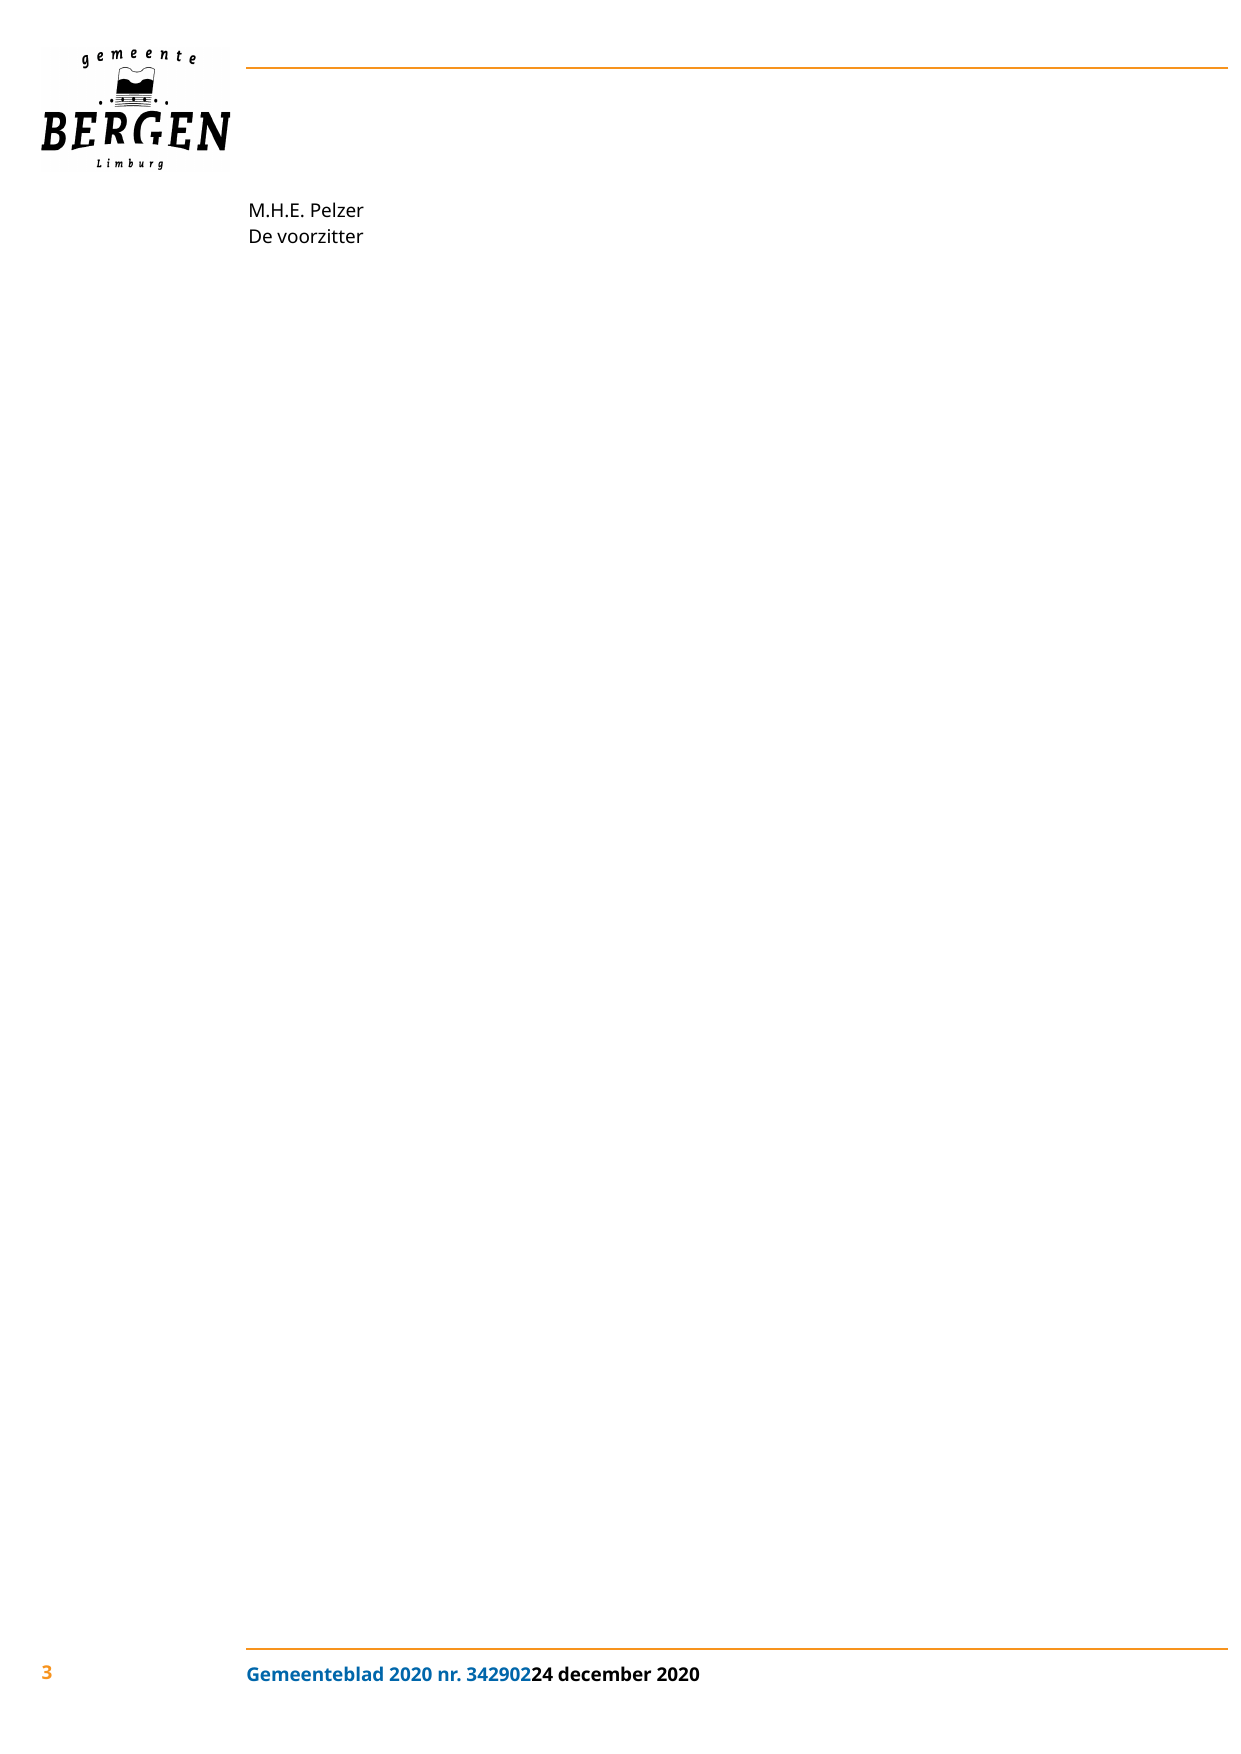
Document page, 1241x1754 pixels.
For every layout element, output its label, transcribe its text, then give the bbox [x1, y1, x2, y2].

text De voorzitter [248, 223, 1152, 249]
picture [41, 47, 231, 172]
text M.H.E. Pelzer [248, 198, 1152, 223]
